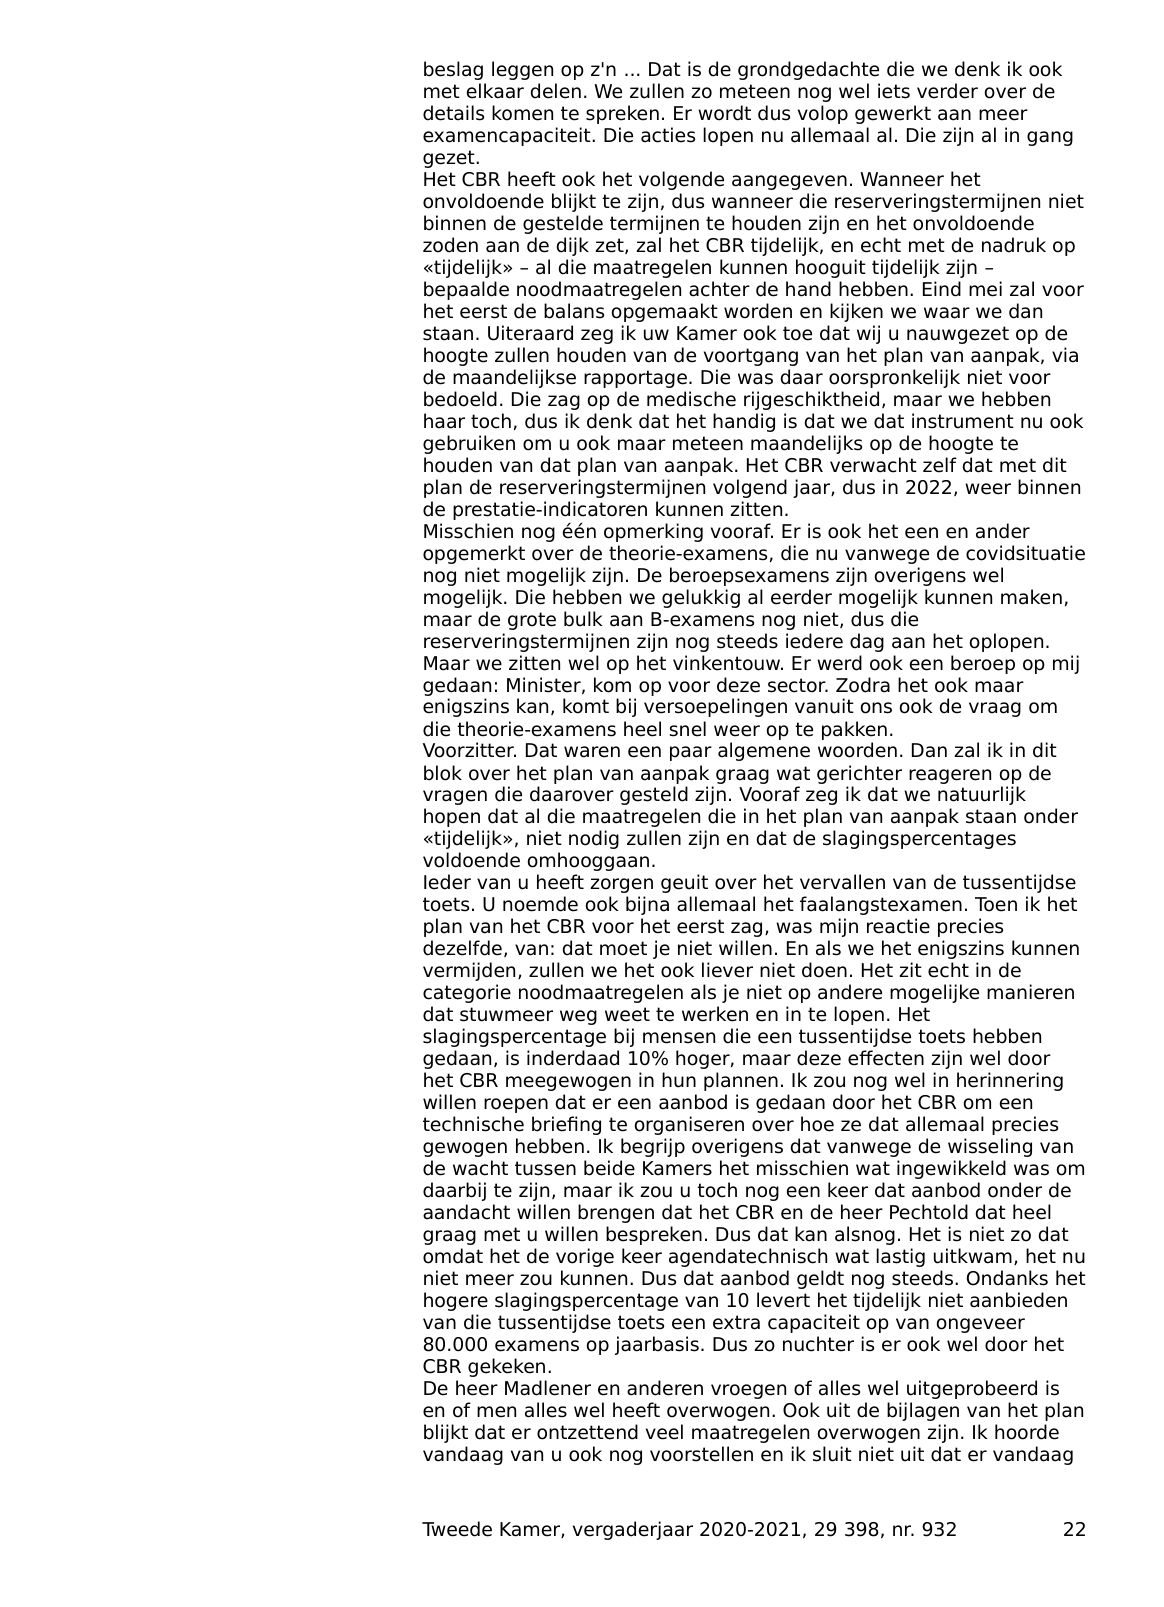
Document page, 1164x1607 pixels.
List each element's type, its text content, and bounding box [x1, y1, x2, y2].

text Voorzitter. Dat waren een paar algemene woorden. Dan zal ik in dit blok over het plan van aanpak graag wat gerichter reageren op de vragen die daarover gesteld zijn. Vooraf zeg ik dat we natuurlijk hopen dat al die maatregelen die in het plan van aanpak staan onder «tijdelijk», niet nodig zullen zijn en dat de slagingspercentages voldoende omhooggaan. [422, 740, 1087, 872]
text Ieder van u heeft zorgen geuit over het vervallen van de tussentijdse toets. U noemde ook bijna allemaal het faalangstexamen. Toen ik het plan van het CBR voor het eerst zag, was mijn reactie precies dezelfde, van: dat moet je niet willen. En als we het enigszins kunnen vermijden, zullen we het ook liever niet doen. Het zit echt in de categorie noodmaatregelen als je niet op andere mogelijke manieren dat stuwmeer weg weet te werken en in te lopen. Het slagingspercentage bij mensen die een tussentijdse toets hebben gedaan, is inderdaad 10% hoger, maar deze effecten zijn wel door het CBR meegewogen in hun plannen. Ik zou nog wel in herinnering willen roepen dat er een aanbod is gedaan door het CBR om een technische briefing te organiseren over hoe ze dat allemaal precies gewogen hebben. Ik begrijp overigens dat vanwege de wisseling van de wacht tussen beide Kamers het misschien wat ingewikkeld was om daarbij te zijn, maar ik zou u toch nog een keer dat aanbod onder de aandacht willen brengen dat het CBR en de heer Pechtold dat heel graag met u willen bespreken. Dus dat kan alsnog. Het is niet zo dat omdat het de vorige keer agendatechnisch wat lastig uitkwam, het nu niet meer zou kunnen. Dus dat aanbod geldt nog steeds. Ondanks het hogere slagingspercentage van 10 levert het tijdelijk niet aanbieden van die tussentijdse toets een extra capaciteit op van ongeveer 80.000 examens op jaarbasis. Dus zo nuchter is er ook wel door het CBR gekeken. [422, 872, 1087, 1378]
text beslag leggen op z'n ... Dat is de grondgedachte die we denk ik ook met elkaar delen. We zullen zo meteen nog wel iets verder over de details komen te spreken. Er wordt dus volop gewerkt aan meer examencapaciteit. Die acties lopen nu allemaal al. Die zijn al in gang gezet. [422, 59, 1087, 169]
text Misschien nog één opmerking vooraf. Er is ook het een en ander opgemerkt over de theorie-examens, die nu vanwege de covidsituatie nog niet mogelijk zijn. De beroepsexamens zijn overigens wel mogelijk. Die hebben we gelukkig al eerder mogelijk kunnen maken, maar de grote bulk aan B-examens nog niet, dus die reserveringstermijnen zijn nog steeds iedere dag aan het oplopen. Maar we zitten wel op het vinkentouw. Er werd ook een beroep op mij gedaan: Minister, kom op voor deze sector. Zodra het ook maar enigszins kan, komt bij versoepelingen vanuit ons ook de vraag om die theorie-examens heel snel weer op te pakken. [422, 521, 1087, 740]
text De heer Madlener en anderen vroegen of alles wel uitgeprobeerd is en of men alles wel heeft overwogen. Ook uit de bijlagen van het plan blijkt dat er ontzettend veel maatregelen overwogen zijn. Ik hoorde vandaag van u ook nog voorstellen en ik sluit niet uit dat er vandaag [422, 1378, 1087, 1466]
text Het CBR heeft ook het volgende aangegeven. Wanneer het onvoldoende blijkt te zijn, dus wanneer die reserveringstermijnen niet binnen de gestelde termijnen te houden zijn en het onvoldoende zoden aan de dijk zet, zal het CBR tijdelijk, en echt met de nadruk op «tijdelijk» – al die maatregelen kunnen hooguit tijdelijk zijn – bepaalde noodmaatregelen achter de hand hebben. Eind mei zal voor het eerst de balans opgemaakt worden en kijken we waar we dan staan. Uiteraard zeg ik uw Kamer ook toe dat wij u nauwgezet op de hoogte zullen houden van de voortgang van het plan van aanpak, via de maandelijkse rapportage. Die was daar oorspronkelijk niet voor bedoeld. Die zag op de medische rijgeschiktheid, maar we hebben haar toch, dus ik denk dat het handig is dat we dat instrument nu ook gebruiken om u ook maar meteen maandelijks op de hoogte te houden van dat plan van aanpak. Het CBR verwacht zelf dat met dit plan de reserveringstermijnen volgend jaar, dus in 2022, weer binnen de prestatie-indicatoren kunnen zitten. [422, 169, 1087, 521]
